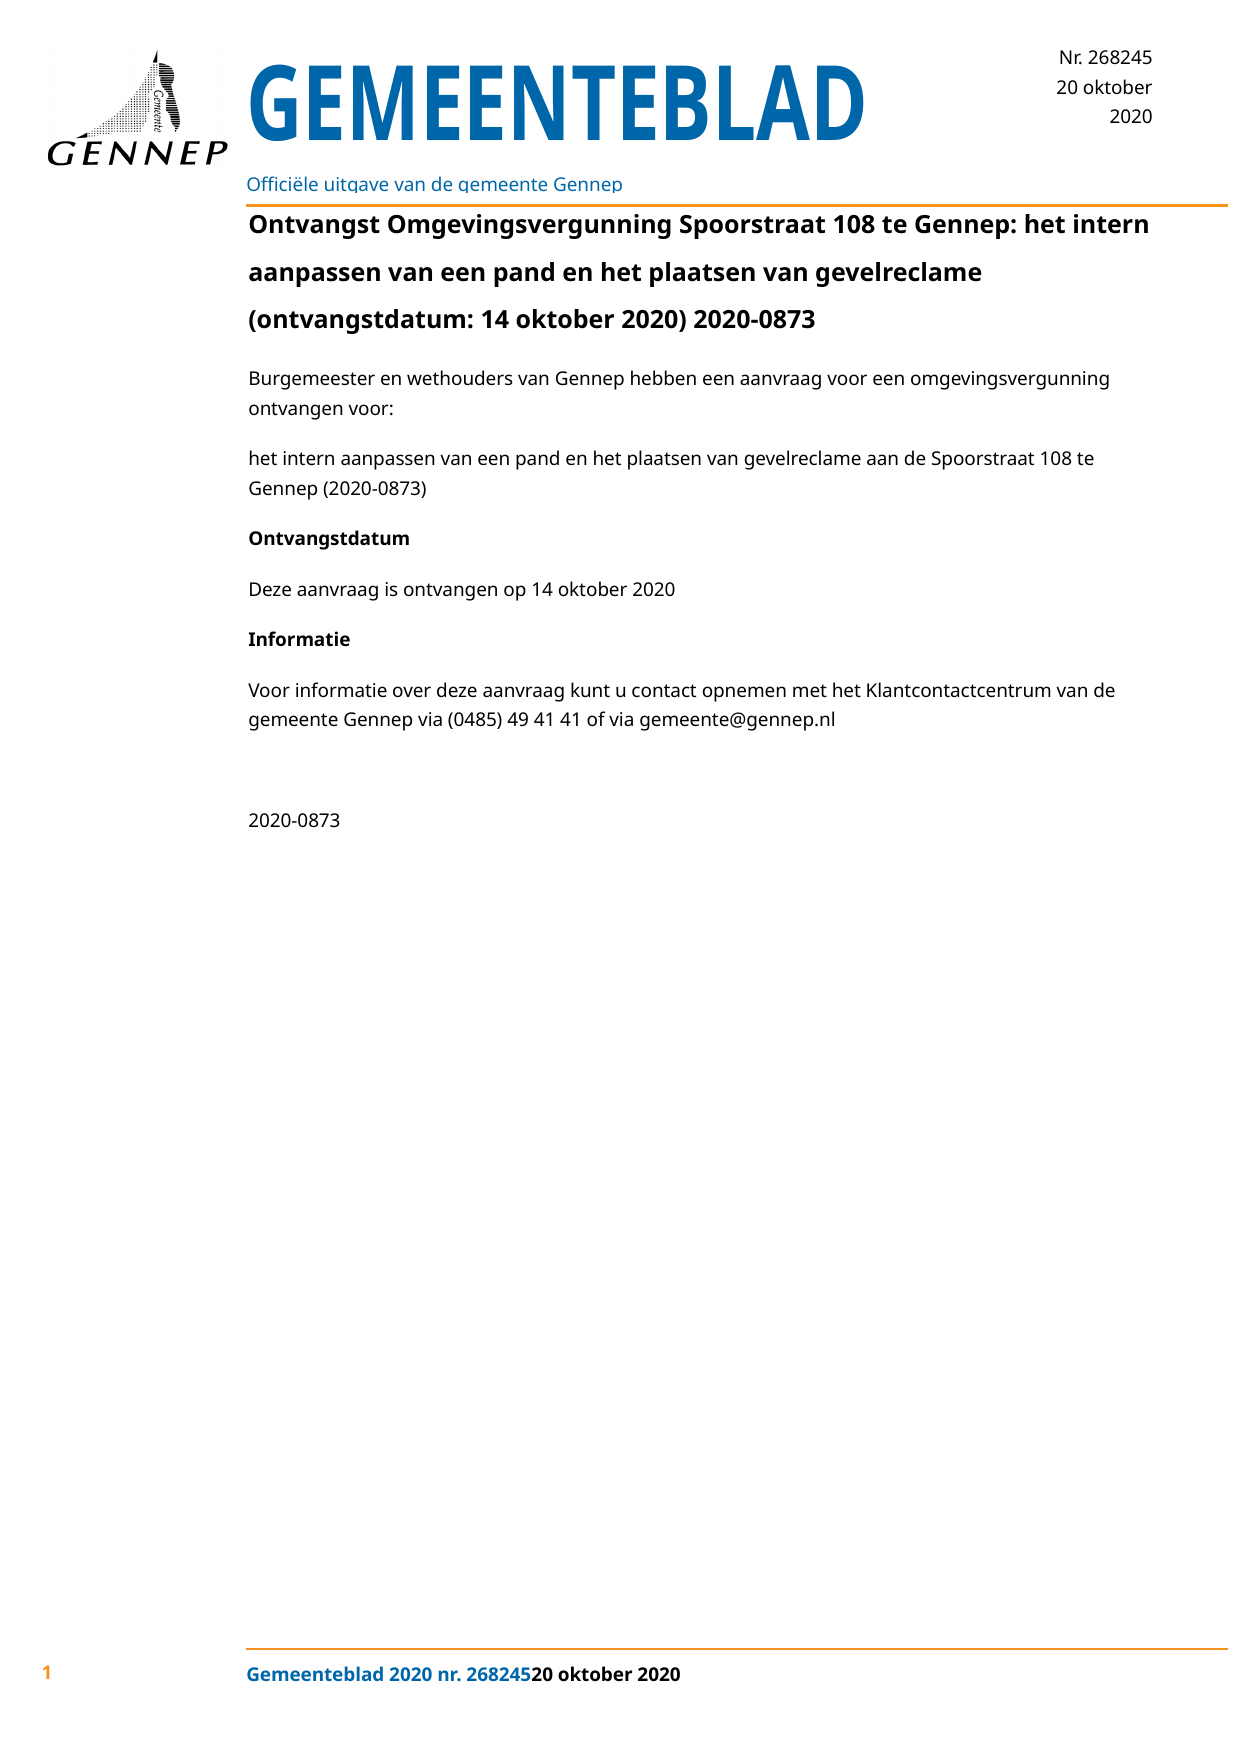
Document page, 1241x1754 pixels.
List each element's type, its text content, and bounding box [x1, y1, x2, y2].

text Informatie [248, 626, 1152, 652]
text Voor informatie over deze aanvraag kunt u contact opnemen met het Klantcontactcentrum van de gemeente Gennep via (0485) 49 41 41 of via gemeente@gennep.nl [248, 677, 1152, 732]
text Burgemeester en wethouders van Gennep hebben een aanvraag voor een omgevingsvergunning ontvangen voor: [248, 366, 1152, 421]
text Ontvangst Omgevingsvergunning Spoorstraat 108 te Gennep: het intern aanpassen van een pand en het plaatsen van gevelreclame (ontvangstdatum: 14 oktober 2020) 2020-0873 [248, 207, 1152, 336]
text 2020-0873 [248, 807, 1152, 833]
picture [41, 47, 231, 172]
text Deze aanvraag is ontvangen op 14 oktober 2020 [248, 576, 1152, 602]
text Ontvangstdatum [248, 526, 1152, 551]
text het intern aanpassen van een pand en het plaatsen van gevelreclame aan de Spoorstraat 108 te Gennep (2020-0873) [248, 446, 1152, 501]
